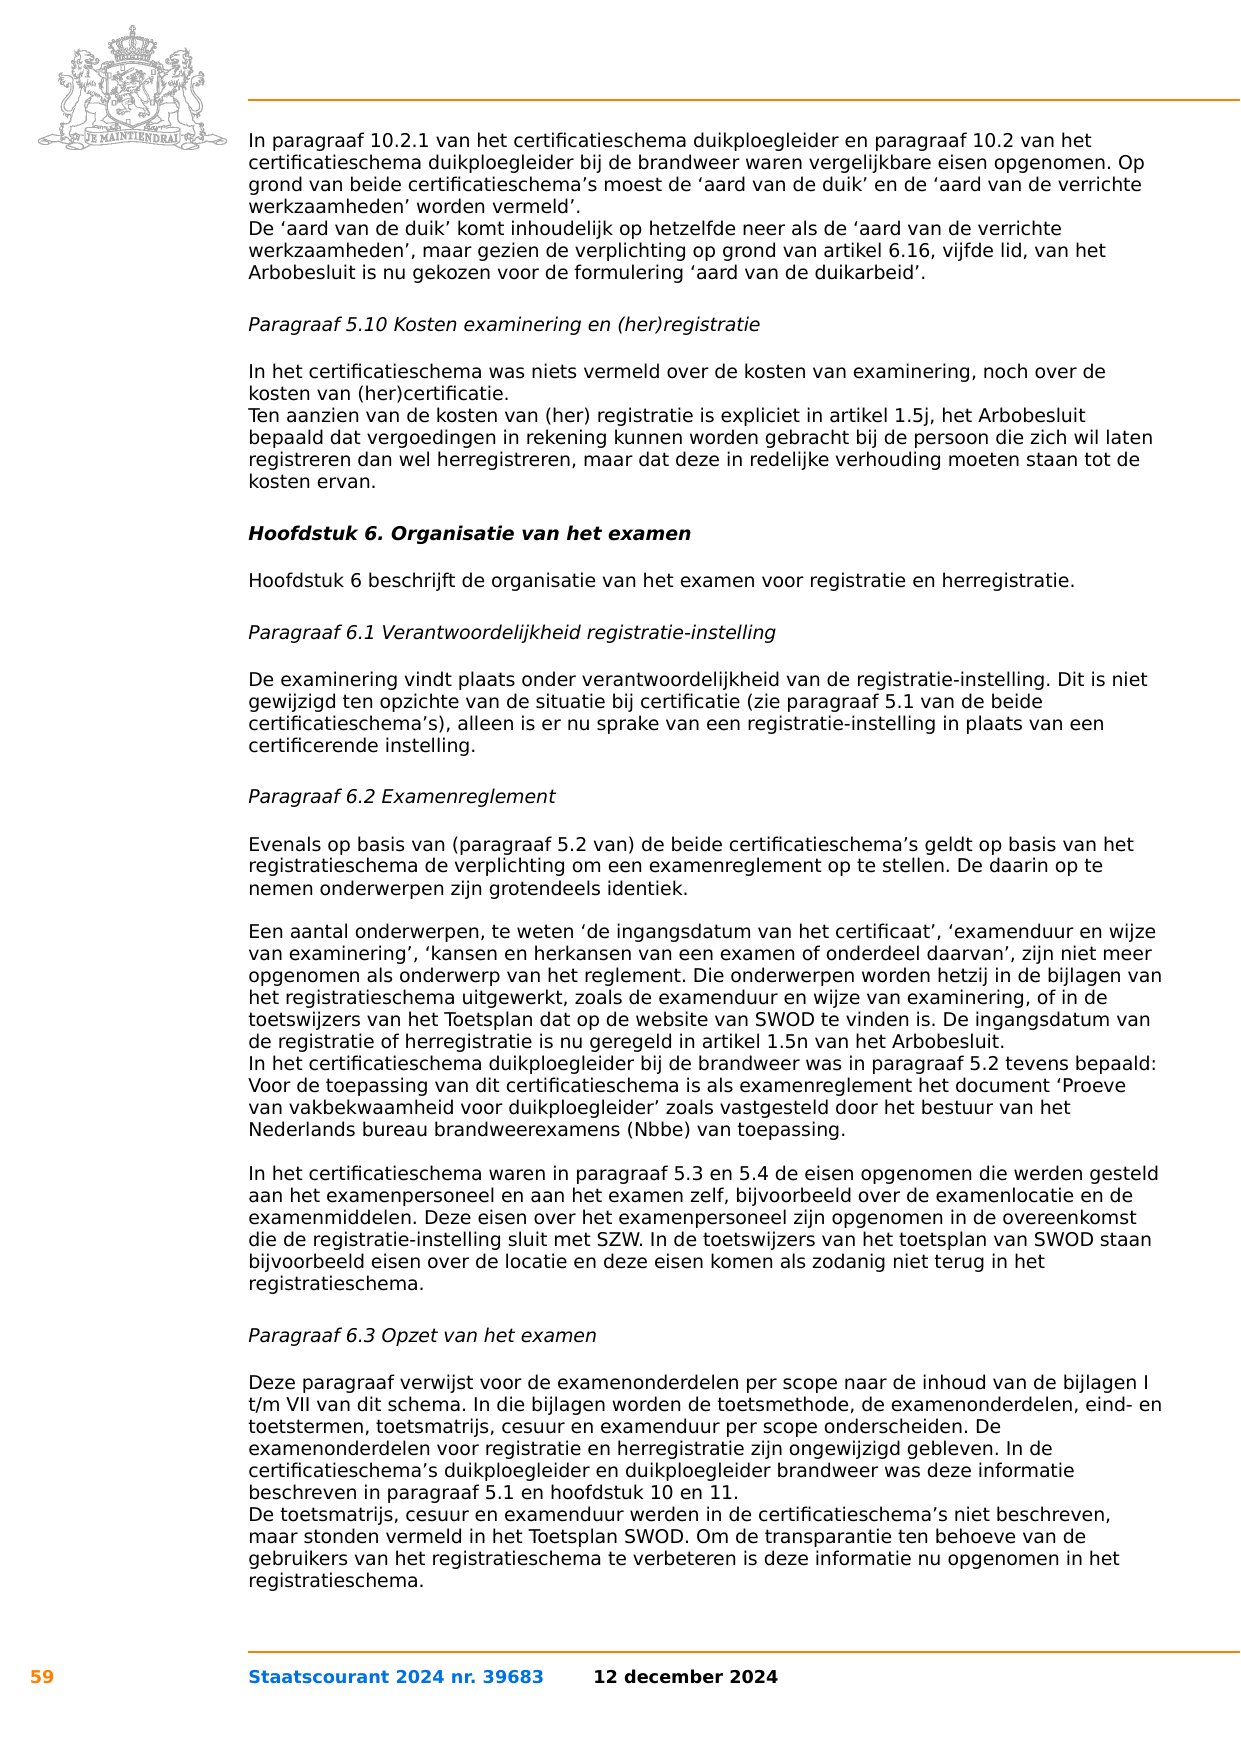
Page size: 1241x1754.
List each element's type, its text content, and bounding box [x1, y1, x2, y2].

subtitle Paragraaf 6.3 Opzet van het examen [248, 1325, 1163, 1347]
subtitle Paragraaf 6.2 Examenreglement [248, 786, 1163, 808]
subtitle Hoofdstuk 6. Organisatie van het examen [248, 523, 1163, 544]
text In het certificatieschema duikploegleider bij de brandweer was in paragraaf 5.2 tevens bepaald: Voor de toepassing van dit certificatieschema is als examenreglement het document ‘Proeve van vakbekwaamheid voor duikploegleider’ zoals vastgesteld door het bestuur van het Nederlands bureau brandweerexamens (Nbbe) van toepassing. [248, 1053, 1163, 1141]
text Hoofdstuk 6 beschrijft de organisatie van het examen voor registratie en herregistratie. [248, 569, 1163, 592]
text De ‘aard van de duik’ komt inhoudelijk op hetzelfde neer als de ‘aard van de verrichte werkzaamheden’, maar gezien de verplichting op grond van artikel 6.16, vijfde lid, van het Arbobesluit is nu gekozen voor de formulering ‘aard van de duikarbeid’. [248, 218, 1163, 284]
text Ten aanzien van de kosten van (her) registratie is expliciet in artikel 1.5j, het Arbobesluit bepaald dat vergoedingen in rekening kunnen worden gebracht bij de persoon die zich wil laten registreren dan wel herregistreren, maar dat deze in redelijke verhouding moeten staan tot de kosten ervan. [248, 405, 1163, 493]
text De examinering vindt plaats onder verantwoordelijkheid van de registratie-instelling. Dit is niet gewijzigd ten opzichte van de situatie bij certificatie (zie paragraaf 5.1 van de beide certificatieschema’s), alleen is er nu sprake van een registratie-instelling in plaats van een certificerende instelling. [248, 668, 1163, 756]
text Deze paragraaf verwijst voor de examenonderdelen per scope naar de inhoud van de bijlagen I t/m VII van dit schema. In die bijlagen worden de toetsmethode, de examenonderdelen, eind- en toetstermen, toetsmatrijs, cesuur en examenduur per scope onderscheiden. De examenonderdelen voor registratie en herregistratie zijn ongewijzigd gebleven. In de certificatieschema’s duikploegleider en duikploegleider brandweer was deze informatie beschreven in paragraaf 5.1 en hoofdstuk 10 en 11. [248, 1372, 1163, 1504]
text In het certificatieschema was niets vermeld over de kosten van examinering, noch over de kosten van (her)certificatie. [248, 361, 1163, 405]
text Een aantal onderwerpen, te weten ‘de ingangsdatum van het certificaat’, ‘examenduur en wijze van examinering’, ‘kansen en herkansen van een examen of onderdeel daarvan’, zijn niet meer opgenomen als onderwerp van het reglement. Die onderwerpen worden hetzij in de bijlagen van het registratieschema uitgewerkt, zoals de examenduur en wijze van examinering, of in de toetswijzers van het Toetsplan dat op de website van SWOD te vinden is. De ingangsdatum van de registratie of herregistratie is nu geregeld in artikel 1.5n van het Arbobesluit. [248, 921, 1163, 1053]
text In het certificatieschema waren in paragraaf 5.3 en 5.4 de eisen opgenomen die werden gesteld aan het examenpersoneel en aan het examen zelf, bijvoorbeeld over de examenlocatie en de examenmiddelen. Deze eisen over het examenpersoneel zijn opgenomen in de overeenkomst die de registratie-instelling sluit met SZW. In de toetswijzers van het toetsplan van SWOD staan bijvoorbeeld eisen over de locatie en deze eisen komen als zodanig niet terug in het registratieschema. [248, 1163, 1163, 1295]
text De toetsmatrijs, cesuur en examenduur werden in de certificatieschema’s niet beschreven, maar stonden vermeld in het Toetsplan SWOD. Om de transparantie ten behoeve van de gebruikers van het registratieschema te verbeteren is deze informatie nu opgenomen in het registratieschema. [248, 1504, 1163, 1592]
picture [38, 25, 227, 150]
subtitle Paragraaf 5.10 Kosten examinering en (her)registratie [248, 314, 1163, 336]
text In paragraaf 10.2.1 van het certificatieschema duikploegleider en paragraaf 10.2 van het certificatieschema duikploegleider bij de brandweer waren vergelijkbare eisen opgenomen. Op grond van beide certificatieschema’s moest de ‘aard van de duik’ en de ‘aard van de verrichte werkzaamheden’ worden vermeld’. [248, 130, 1163, 218]
text Evenals op basis van (paragraaf 5.2 van) de beide certificatieschema’s geldt op basis van het registratieschema de verplichting om een examenreglement op te stellen. De daarin op te nemen onderwerpen zijn grotendeels identiek. [248, 833, 1163, 899]
subtitle Paragraaf 6.1 Verantwoordelijkheid registratie-instelling [248, 622, 1163, 643]
